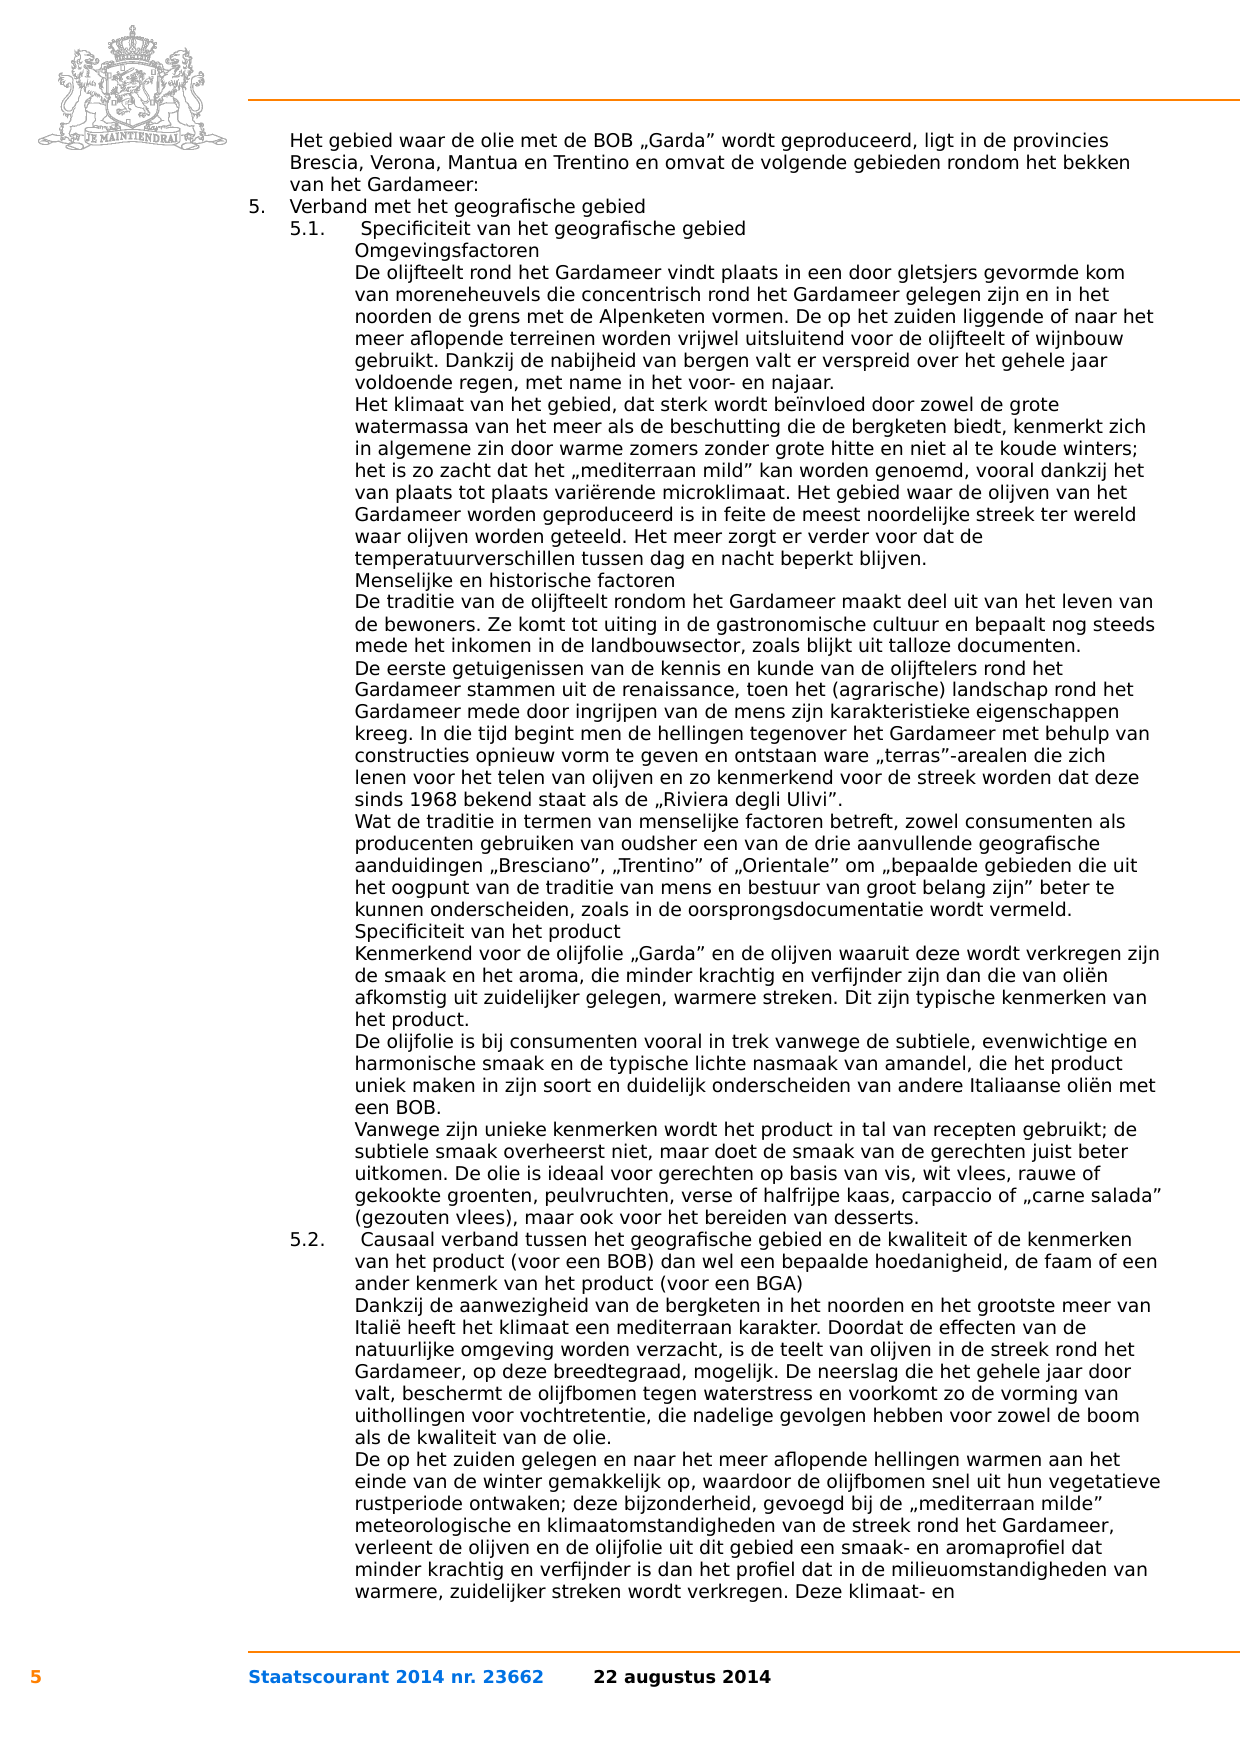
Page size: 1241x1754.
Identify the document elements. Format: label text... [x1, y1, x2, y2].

text De olijfolie is bij consumenten vooral in trek vanwege de subtiele, evenwichtige en harmonische smaak en de typische lichte nasmaak van amandel, die het product uniek maken in zijn soort en duidelijk onderscheiden van andere Italiaanse oliën met een BOB. [354, 1031, 1163, 1119]
text 5.1. Specificiteit van het geografische gebied [289, 218, 1163, 240]
text 5. Verband met het geografische gebied [248, 196, 1163, 218]
text Vanwege zijn unieke kenmerken wordt het product in tal van recepten gebruikt; de subtiele smaak overheerst niet, maar doet de smaak van de gerechten juist beter uitkomen. De olie is ideaal voor gerechten op basis van vis, wit vlees, rauwe of gekookte groenten, peulvruchten, verse of halfrijpe kaas, carpaccio of „carne salada” (gezouten vlees), maar ook voor het bereiden van desserts. [354, 1119, 1163, 1229]
text Dankzij de aanwezigheid van de bergketen in het noorden en het grootste meer van Italië heeft het klimaat een mediterraan karakter. Doordat de effecten van de natuurlijke omgeving worden verzacht, is de teelt van olijven in de streek rond het Gardameer, op deze breedtegraad, mogelijk. De neerslag die het gehele jaar door valt, beschermt de olijfbomen tegen waterstress en voorkomt zo de vorming van uithollingen voor vochtretentie, die nadelige gevolgen hebben voor zowel de boom als de kwaliteit van de olie. [354, 1295, 1163, 1449]
picture [38, 25, 227, 150]
text Omgevingsfactoren [354, 240, 1163, 262]
text De traditie van de olijfteelt rondom het Gardameer maakt deel uit van het leven van de bewoners. Ze komt tot uiting in de gastronomische cultuur en bepaalt nog steeds mede het inkomen in de landbouwsector, zoals blijkt uit talloze documenten. [354, 591, 1163, 657]
text 5.2. Causaal verband tussen het geografische gebied en de kwaliteit of de kenmerken van het product (voor een BOB) dan wel een bepaalde hoedanigheid, de faam of een ander kenmerk van het product (voor een BGA) [289, 1229, 1163, 1295]
text Wat de traditie in termen van menselijke factoren betreft, zowel consumenten als producenten gebruiken van oudsher een van de drie aanvullende geografische aanduidingen „Bresciano”, „Trentino” of „Orientale” om „bepaalde gebieden die uit het oogpunt van de traditie van mens en bestuur van groot belang zijn” beter te kunnen onderscheiden, zoals in de oorsprongsdocumentatie wordt vermeld. [354, 811, 1163, 921]
text De op het zuiden gelegen en naar het meer aflopende hellingen warmen aan het einde van de winter gemakkelijk op, waardoor de olijfbomen snel uit hun vegetatieve rustperiode ontwaken; deze bijzonderheid, gevoegd bij de „mediterraan milde” meteorologische en klimaatomstandigheden van de streek rond het Gardameer, verleent de olijven en de olijfolie uit dit gebied een smaak- en aromaprofiel dat minder krachtig en verfijnder is dan het profiel dat in de milieuomstandigheden van warmere, zuidelijker streken wordt verkregen. Deze klimaat- en [354, 1449, 1163, 1602]
text Het gebied waar de olie met de BOB „Garda” wordt geproduceerd, ligt in de provincies Brescia, Verona, Mantua en Trentino en omvat de volgende gebieden rondom het bekken van het Gardameer: [289, 130, 1163, 196]
text Het klimaat van het gebied, dat sterk wordt beïnvloed door zowel de grote watermassa van het meer als de beschutting die de bergketen biedt, kenmerkt zich in algemene zin door warme zomers zonder grote hitte en niet al te koude winters; het is zo zacht dat het „mediterraan mild” kan worden genoemd, vooral dankzij het van plaats tot plaats variërende microklimaat. Het gebied waar de olijven van het Gardameer worden geproduceerd is in feite de meest noordelijke streek ter wereld waar olijven worden geteeld. Het meer zorgt er verder voor dat de temperatuurverschillen tussen dag en nacht beperkt blijven. [354, 394, 1163, 569]
text Kenmerkend voor de olijfolie „Garda” en de olijven waaruit deze wordt verkregen zijn de smaak en het aroma, die minder krachtig en verfijnder zijn dan die van oliën afkomstig uit zuidelijker gelegen, warmere streken. Dit zijn typische kenmerken van het product. [354, 943, 1163, 1031]
text Specificiteit van het product [354, 921, 1163, 943]
text Menselijke en historische factoren [354, 569, 1163, 591]
text De eerste getuigenissen van de kennis en kunde van de olijftelers rond het Gardameer stammen uit de renaissance, toen het (agrarische) landschap rond het Gardameer mede door ingrijpen van de mens zijn karakteristieke eigenschappen kreeg. In die tijd begint men de hellingen tegenover het Gardameer met behulp van constructies opnieuw vorm te geven en ontstaan ware „terras”-arealen die zich lenen voor het telen van olijven en zo kenmerkend voor de streek worden dat deze sinds 1968 bekend staat als de „Riviera degli Ulivi”. [354, 657, 1163, 811]
text De olijfteelt rond het Gardameer vindt plaats in een door gletsjers gevormde kom van moreneheuvels die concentrisch rond het Gardameer gelegen zijn en in het noorden de grens met de Alpenketen vormen. De op het zuiden liggende of naar het meer aflopende terreinen worden vrijwel uitsluitend voor de olijfteelt of wijnbouw gebruikt. Dankzij de nabijheid van bergen valt er verspreid over het gehele jaar voldoende regen, met name in het voor- en najaar. [354, 262, 1163, 394]
